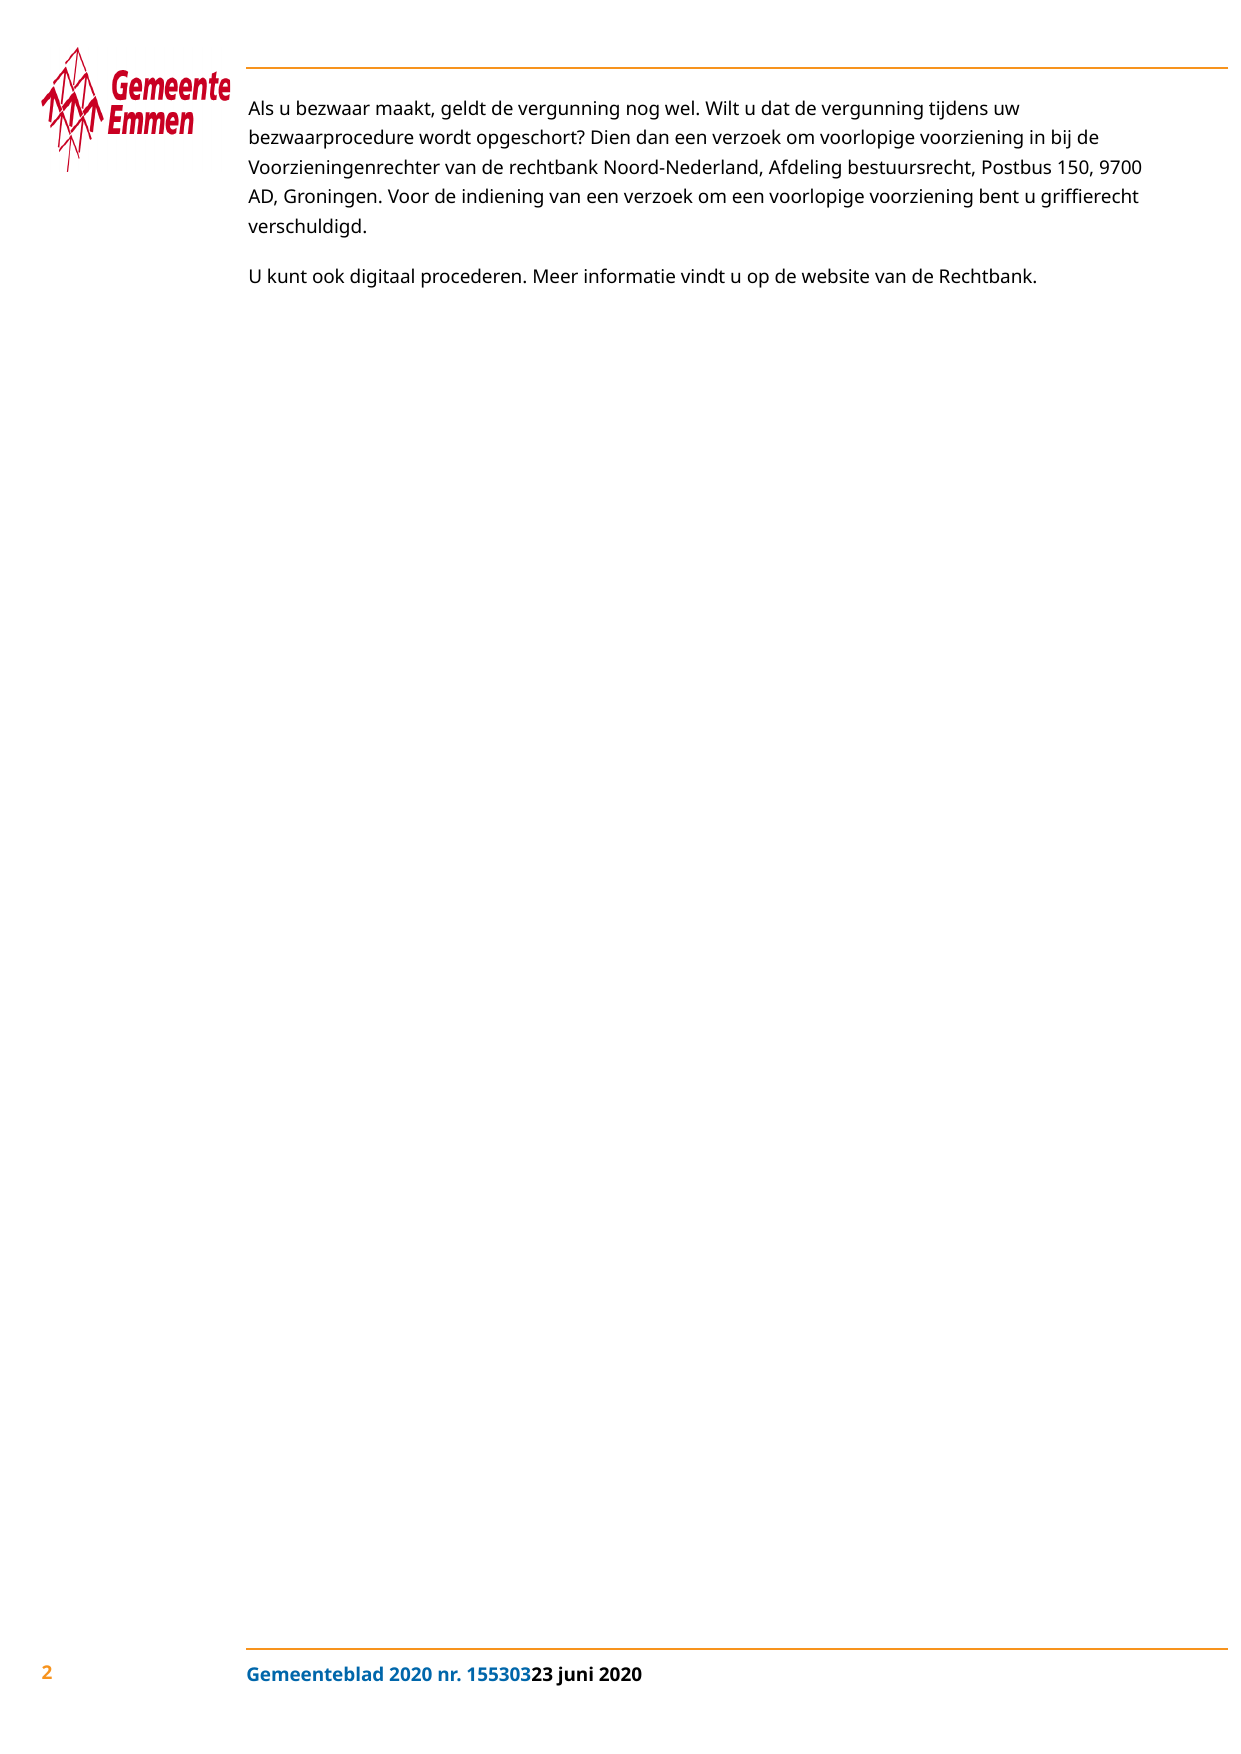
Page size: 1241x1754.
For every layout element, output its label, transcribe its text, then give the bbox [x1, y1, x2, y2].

text U kunt ook digitaal procederen. Meer informatie vindt u op de website van de Rechtbank. [248, 263, 1152, 289]
text Als u bezwaar maakt, geldt de vergunning nog wel. Wilt u dat de vergunning tijdens uw bezwaarprocedure wordt opgeschort? Dien dan een verzoek om voorlopige voorziening in bij de Voorzieningenrechter van de rechtbank Noord-Nederland, Afdeling bestuursrecht, Postbus 150, 9700 AD, Groningen. Voor de indiening van een verzoek om een voorlopige voorziening bent u griffierecht verschuldigd. [248, 95, 1152, 239]
picture [41, 47, 231, 172]
